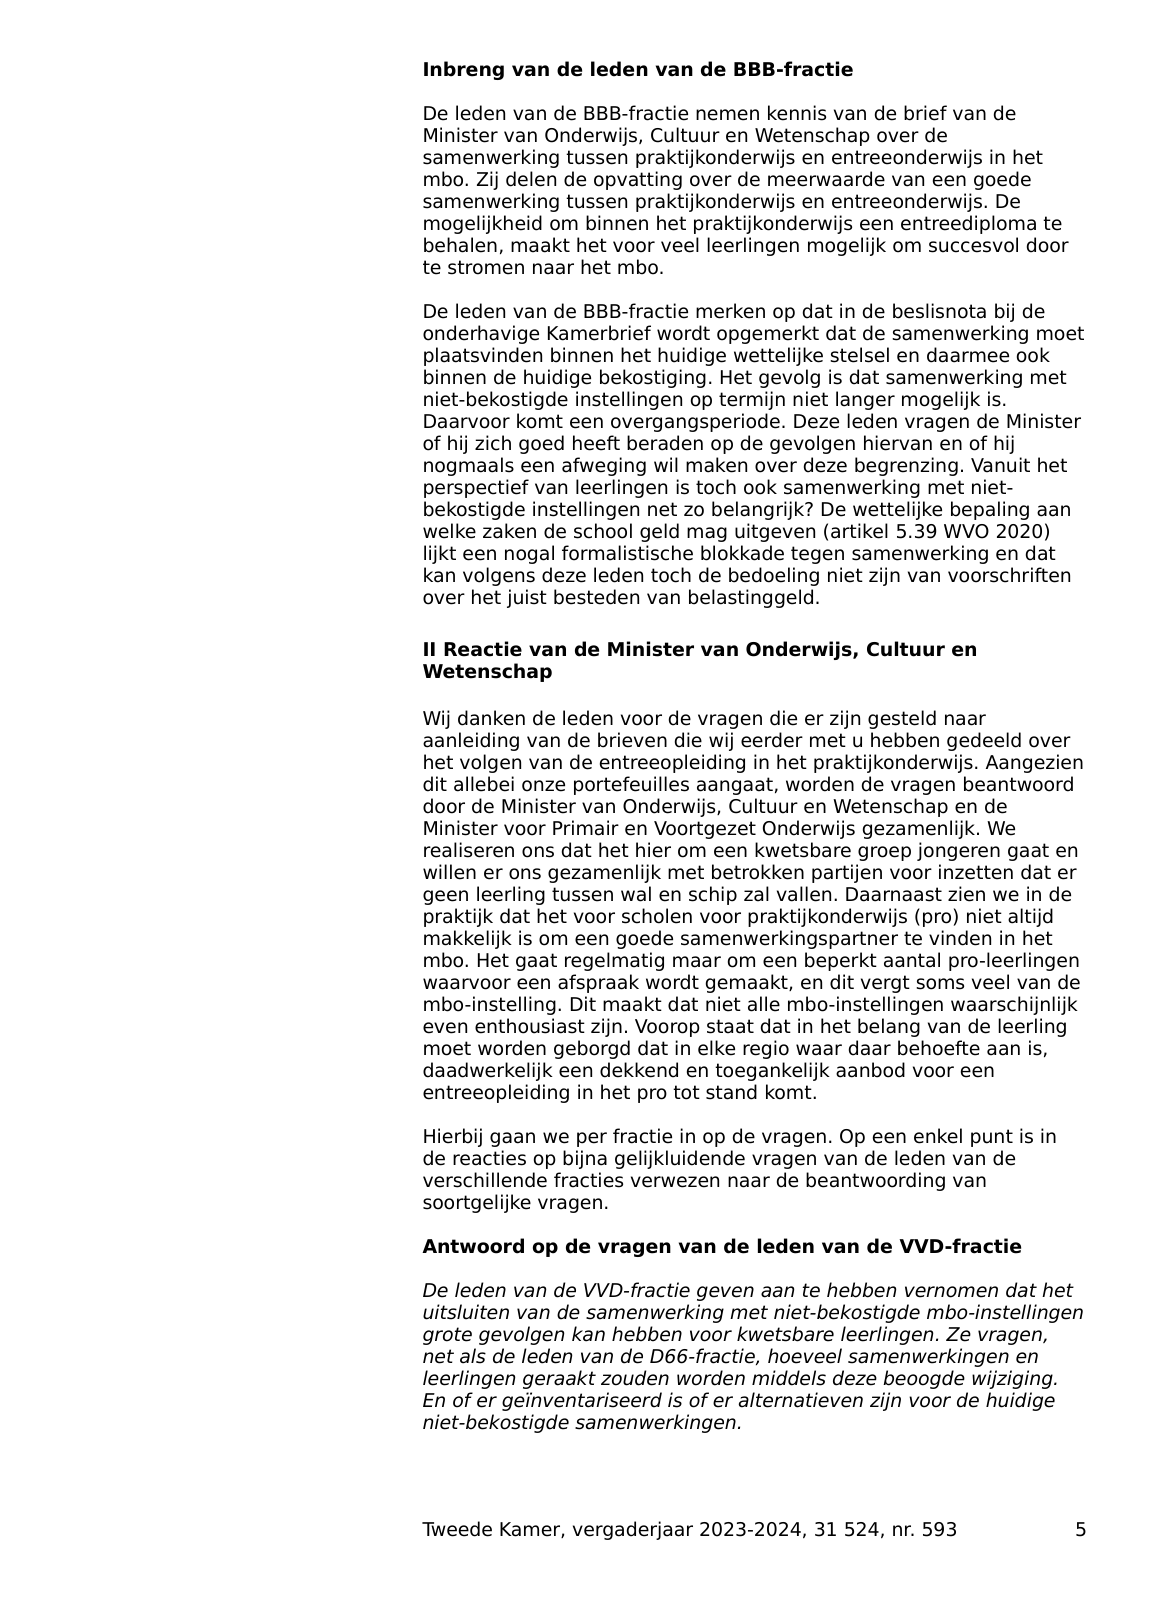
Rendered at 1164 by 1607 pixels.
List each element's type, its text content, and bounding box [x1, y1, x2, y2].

text De leden van de VVD-fractie geven aan te hebben vernomen dat het uitsluiten van de samenwerking met niet-bekostigde mbo-instellingen grote gevolgen kan hebben voor kwetsbare leerlingen. Ze vragen, net als de leden van de D66-fractie, hoeveel samenwerkingen en leerlingen geraakt zouden worden middels deze beoogde wijziging. En of er geïnventariseerd is of er alternatieven zijn voor de huidige niet-bekostigde samenwerkingen. [422, 1280, 1087, 1434]
subtitle II Reactie van de Minister van Onderwijs, Cultuur en Wetenschap [422, 639, 1087, 683]
text De leden van de BBB-fractie merken op dat in de beslisnota bij de onderhavige Kamerbrief wordt opgemerkt dat de samenwerking moet plaatsvinden binnen het huidige wettelijke stelsel en daarmee ook binnen de huidige bekostiging. Het gevolg is dat samenwerking met niet-bekostigde instellingen op termijn niet langer mogelijk is. Daarvoor komt een overgangsperiode. Deze leden vragen de Minister of hij zich goed heeft beraden op de gevolgen hiervan en of hij nogmaals een afweging wil maken over deze begrenzing. Vanuit het perspectief van leerlingen is toch ook samenwerking met niet-bekostigde instellingen net zo belangrijk? De wettelijke bepaling aan welke zaken de school geld mag uitgeven (artikel 5.39 WVO 2020) lijkt een nogal formalistische blokkade tegen samenwerking en dat kan volgens deze leden toch de bedoeling niet zijn van voorschriften over het juist besteden van belastinggeld. [422, 301, 1087, 609]
subtitle Antwoord op de vragen van de leden van de VVD-fractie [422, 1236, 1087, 1258]
subtitle Inbreng van de leden van de BBB-fractie [422, 59, 1087, 81]
text De leden van de BBB-fractie nemen kennis van de brief van de Minister van Onderwijs, Cultuur en Wetenschap over de samenwerking tussen praktijkonderwijs en entreeonderwijs in het mbo. Zij delen de opvatting over de meerwaarde van een goede samenwerking tussen praktijkonderwijs en entreeonderwijs. De mogelijkheid om binnen het praktijkonderwijs een entreediploma te behalen, maakt het voor veel leerlingen mogelijk om succesvol door te stromen naar het mbo. [422, 103, 1087, 279]
text Wij danken de leden voor de vragen die er zijn gesteld naar aanleiding van de brieven die wij eerder met u hebben gedeeld over het volgen van de entreeopleiding in het praktijkonderwijs. Aangezien dit allebei onze portefeuilles aangaat, worden de vragen beantwoord door de Minister van Onderwijs, Cultuur en Wetenschap en de Minister voor Primair en Voortgezet Onderwijs gezamenlijk. We realiseren ons dat het hier om een kwetsbare groep jongeren gaat en willen er ons gezamenlijk met betrokken partijen voor inzetten dat er geen leerling tussen wal en schip zal vallen. Daarnaast zien we in de praktijk dat het voor scholen voor praktijkonderwijs (pro) niet altijd makkelijk is om een goede samenwerkingspartner te vinden in het mbo. Het gaat regelmatig maar om een beperkt aantal pro-leerlingen waarvoor een afspraak wordt gemaakt, en dit vergt soms veel van de mbo-instelling. Dit maakt dat niet alle mbo-instellingen waarschijnlijk even enthousiast zijn. Voorop staat dat in het belang van de leerling moet worden geborgd dat in elke regio waar daar behoefte aan is, daadwerkelijk een dekkend en toegankelijk aanbod voor een entreeopleiding in het pro tot stand komt. [422, 708, 1087, 1103]
text Hierbij gaan we per fractie in op de vragen. Op een enkel punt is in de reacties op bijna gelijkluidende vragen van de leden van de verschillende fracties verwezen naar de beantwoording van soortgelijke vragen. [422, 1126, 1087, 1214]
